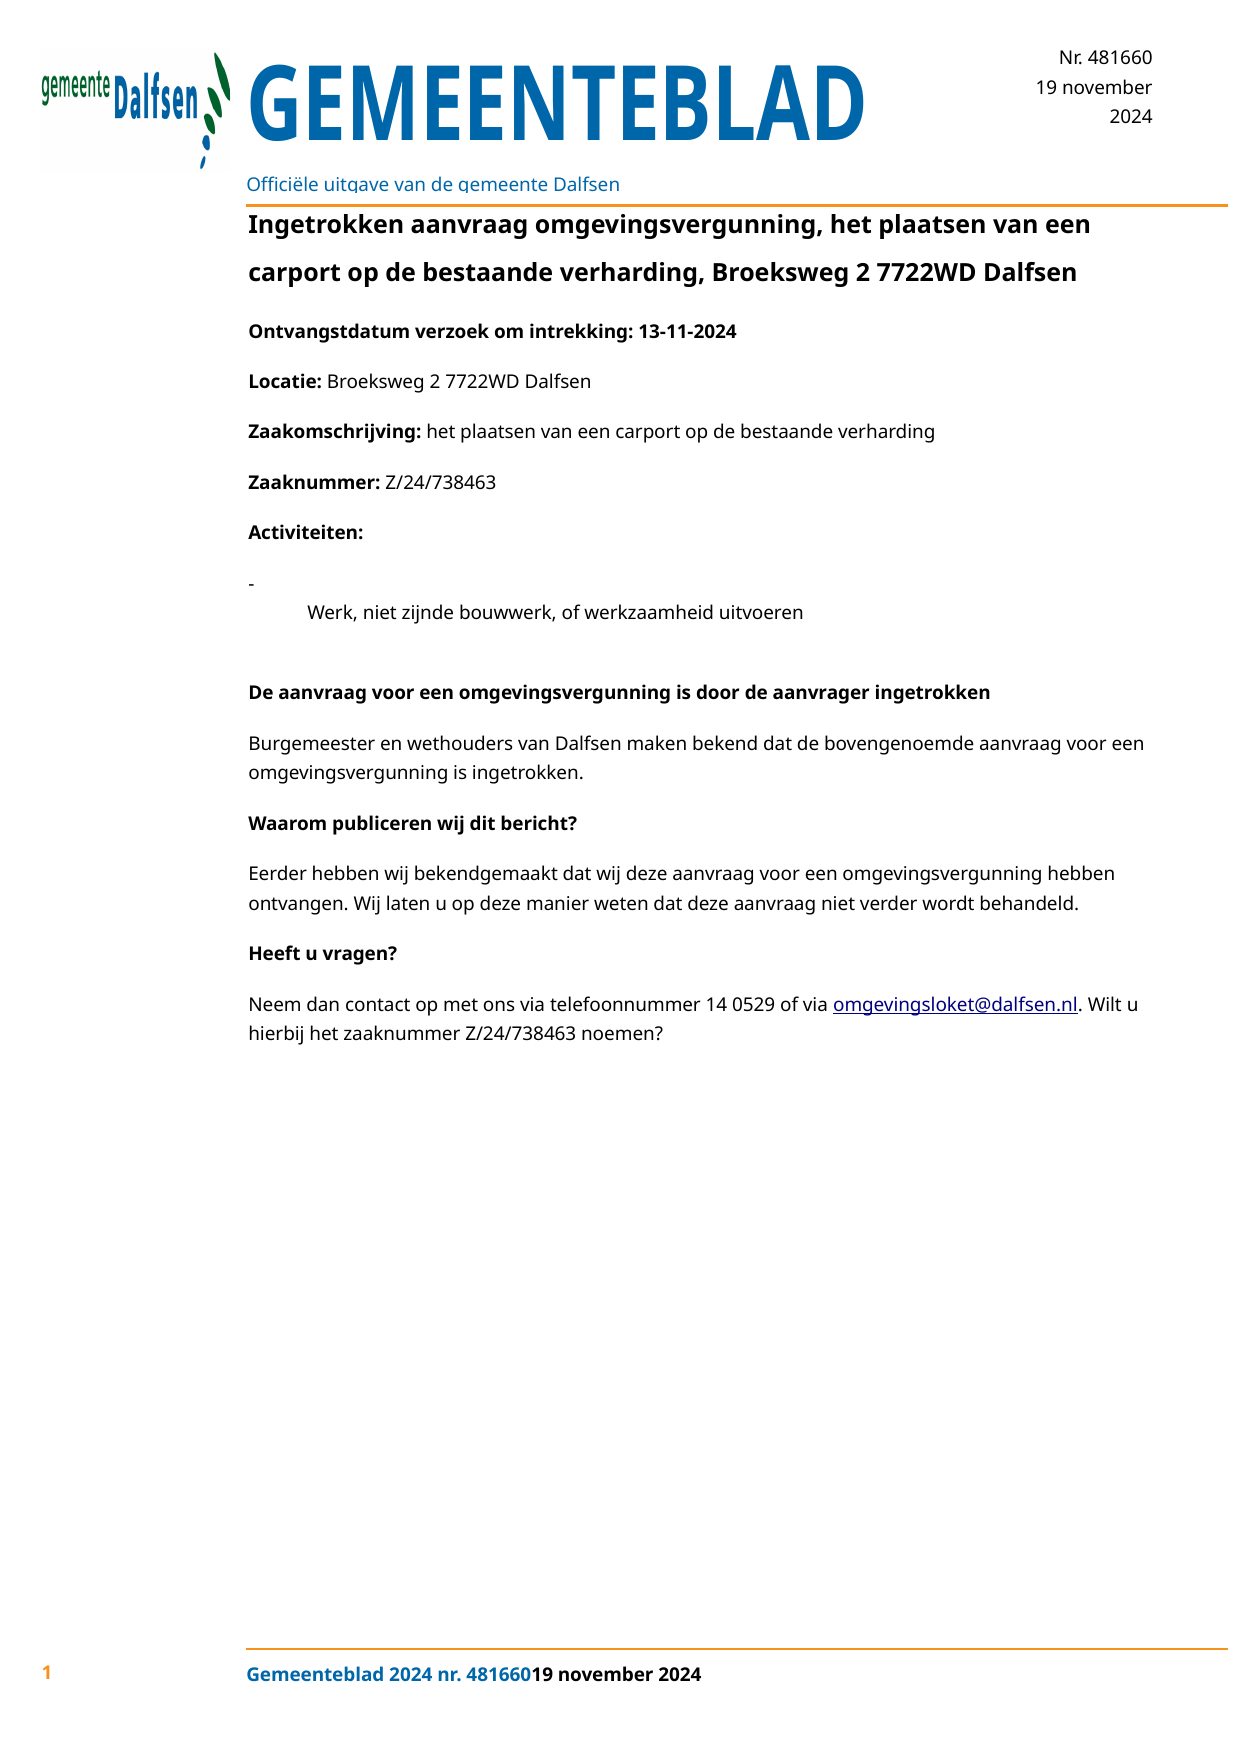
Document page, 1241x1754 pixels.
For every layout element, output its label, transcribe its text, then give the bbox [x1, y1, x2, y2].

text De aanvraag voor een omgevingsvergunning is door de aanvrager ingetrokken [248, 679, 1152, 705]
text Burgemeester en wethouders van Dalfsen maken bekend dat de bovengenoemde aanvraag voor een omgevingsvergunning is ingetrokken. [248, 730, 1152, 785]
text Heeft u vragen? [248, 940, 1152, 966]
text Waarom publiceren wij dit bericht? [248, 810, 1152, 836]
picture [41, 47, 231, 172]
text Zaakomschrijving: het plaatsen van een carport op de bestaande verharding [248, 419, 1152, 444]
text Zaaknummer: Z/24/738463 [248, 469, 1152, 495]
list Werk, niet zijnde bouwwerk, of werkzaamheid uitvoeren [248, 599, 1152, 625]
text Ontvangstdatum verzoek om intrekking: 13-11-2024 [248, 318, 1152, 344]
text Eerder hebben wij bekendgemaakt dat wij deze aanvraag voor een omgevingsvergunning hebben ontvangen. Wij laten u op deze manier weten dat deze aanvraag niet verder wordt behandeld. [248, 860, 1152, 916]
text Locatie: Broeksweg 2 7722WD Dalfsen [248, 368, 1152, 394]
text Ingetrokken aanvraag omgevingsvergunning, het plaatsen van een carport op de bestaande verharding, Broeksweg 2 7722WD Dalfsen [248, 207, 1152, 288]
text Neem dan contact op met ons via telefoonnummer 14 0529 of via omgevingsloket@dalfsen.nl. Wilt u hierbij het zaaknummer Z/24/738463 noemen? [248, 991, 1152, 1046]
text Activiteiten: [248, 519, 1152, 545]
